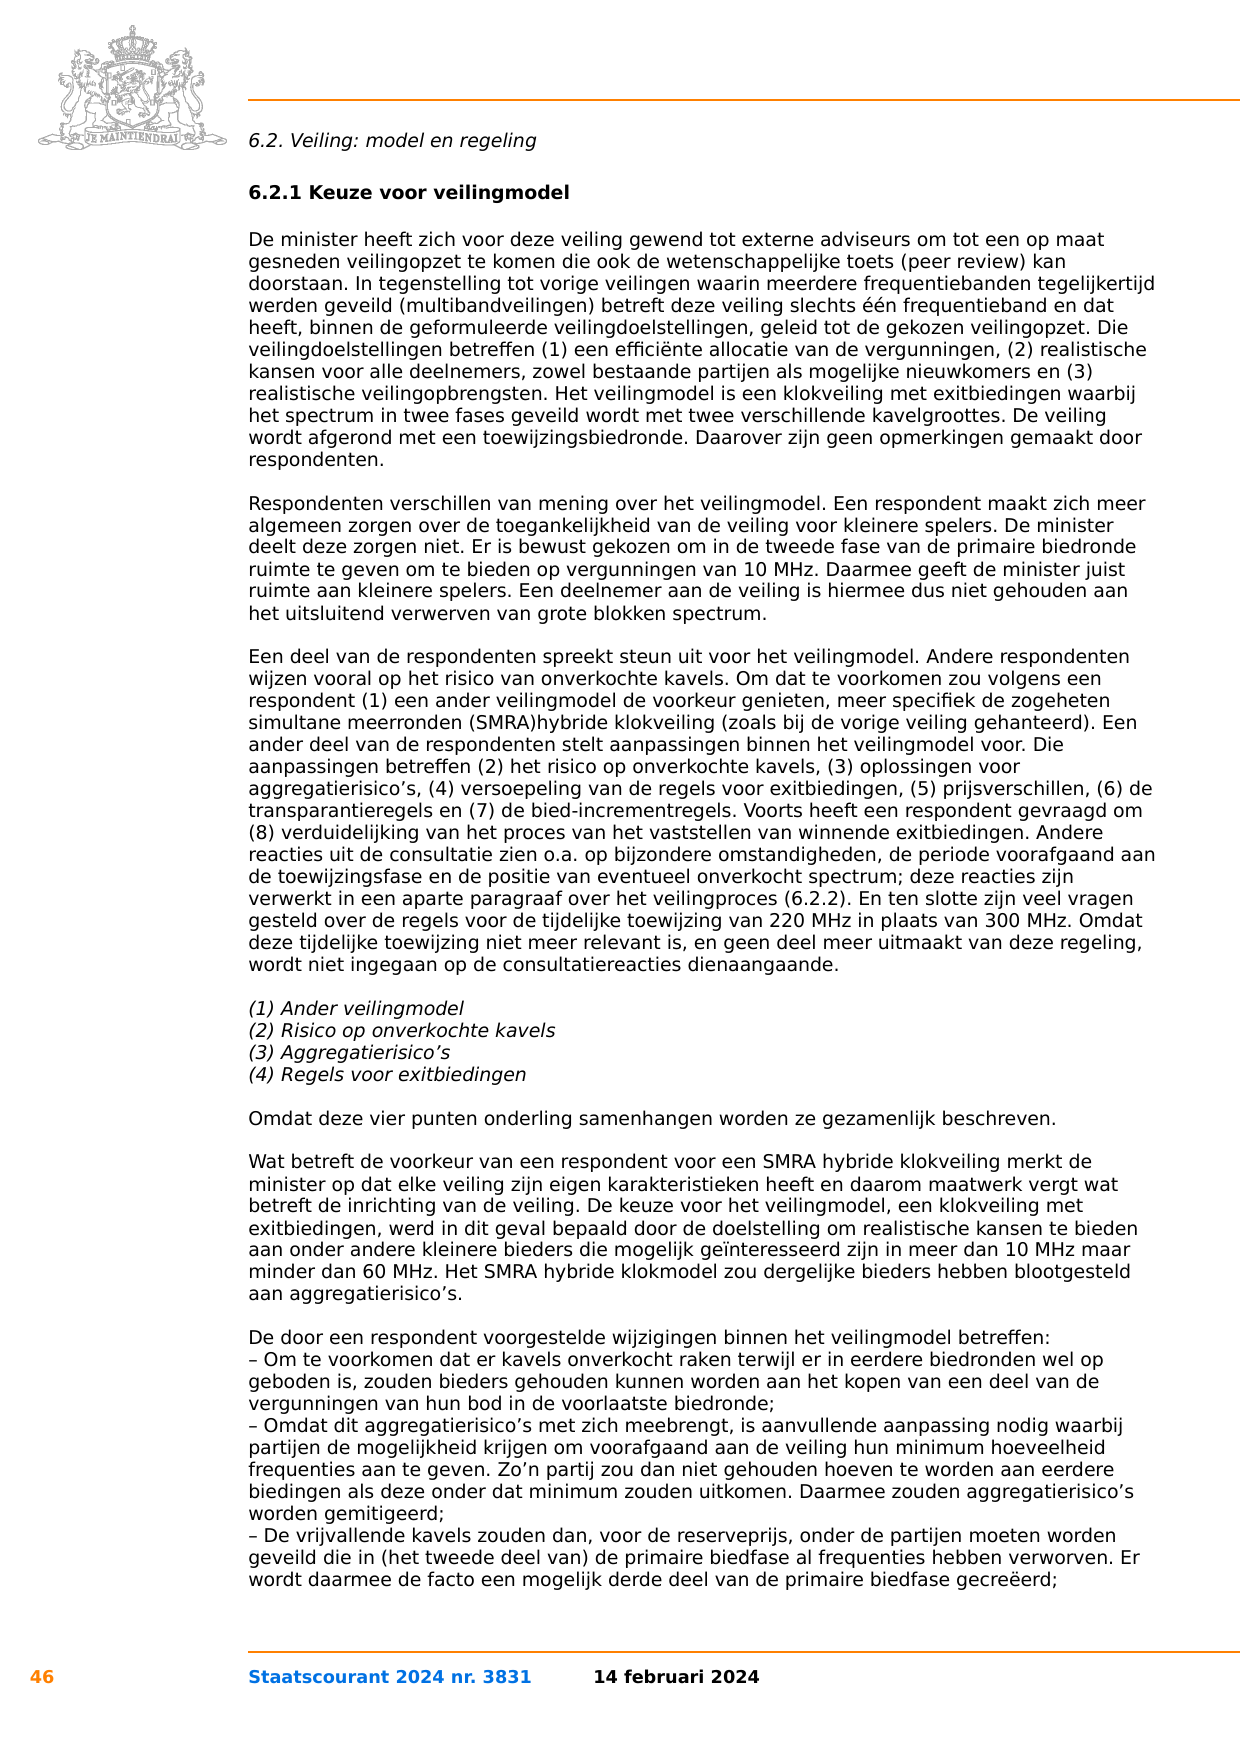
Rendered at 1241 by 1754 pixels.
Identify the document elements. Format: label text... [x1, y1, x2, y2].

text De door een respondent voorgestelde wijzigingen binnen het veilingmodel betreffen: [248, 1327, 1163, 1349]
text – Omdat dit aggregatierisico’s met zich meebrengt, is aanvullende aanpassing nodig waarbij partijen de mogelijkheid krijgen om voorafgaand aan de veiling hun minimum hoeveelheid frequenties aan te geven. Zo’n partij zou dan niet gehouden hoeven te worden aan eerdere biedingen als deze onder dat minimum zouden uitkomen. Daarmee zouden aggregatierisico’s worden gemitigeerd; [248, 1415, 1163, 1525]
text – Om te voorkomen dat er kavels onverkocht raken terwijl er in eerdere biedronden wel op geboden is, zouden bieders gehouden kunnen worden aan het kopen van een deel van de vergunningen van hun bod in de voorlaatste biedronde; [248, 1349, 1163, 1415]
text (1) Ander veilingmodel [248, 998, 1163, 1020]
text De minister heeft zich voor deze veiling gewend tot externe adviseurs om tot een op maat gesneden veilingopzet te komen die ook de wetenschappelijke toets (peer review) kan doorstaan. In tegenstelling tot vorige veilingen waarin meerdere frequentiebanden tegelijkertijd werden geveild (multibandveilingen) betreft deze veiling slechts één frequentieband en dat heeft, binnen de geformuleerde veilingdoelstellingen, geleid tot de gekozen veilingopzet. Die veilingdoelstellingen betreffen (1) een efficiënte allocatie van de vergunningen, (2) realistische kansen voor alle deelnemers, zowel bestaande partijen als mogelijke nieuwkomers en (3) realistische veilingopbrengsten. Het veilingmodel is een klokveiling met exitbiedingen waarbij het spectrum in twee fases geveild wordt met twee verschillende kavelgroottes. De veiling wordt afgerond met een toewijzingsbiedronde. Daarover zijn geen opmerkingen gemaakt door respondenten. [248, 229, 1163, 471]
subtitle 6.2. Veiling: model en regeling [248, 130, 1163, 152]
text (2) Risico op onverkochte kavels [248, 1020, 1163, 1042]
picture [38, 25, 227, 150]
text Respondenten verschillen van mening over het veilingmodel. Een respondent maakt zich meer algemeen zorgen over de toegankelijkheid van de veiling voor kleinere spelers. De minister deelt deze zorgen niet. Er is bewust gekozen om in de tweede fase van de primaire biedronde ruimte te geven om te bieden op vergunningen van 10 MHz. Daarmee geeft de minister juist ruimte aan kleinere spelers. Een deelnemer aan de veiling is hiermee dus niet gehouden aan het uitsluitend verwerven van grote blokken spectrum. [248, 492, 1163, 624]
text (4) Regels voor exitbiedingen [248, 1064, 1163, 1086]
text Omdat deze vier punten onderling samenhangen worden ze gezamenlijk beschreven. [248, 1108, 1163, 1129]
text Wat betreft de voorkeur van een respondent voor een SMRA hybride klokveiling merkt de minister op dat elke veiling zijn eigen karakteristieken heeft en daarom maatwerk vergt wat betreft de inrichting van de veiling. De keuze voor het veilingmodel, een klokveiling met exitbiedingen, werd in dit geval bepaald door de doelstelling om realistische kansen te bieden aan onder andere kleinere bieders die mogelijk geïnteresseerd zijn in meer dan 10 MHz maar minder dan 60 MHz. Het SMRA hybride klokmodel zou dergelijke bieders hebben blootgesteld aan aggregatierisico’s. [248, 1151, 1163, 1305]
text – De vrijvallende kavels zouden dan, voor de reserveprijs, onder de partijen moeten worden geveild die in (het tweede deel van) de primaire biedfase al frequenties hebben verworven. Er wordt daarmee de facto een mogelijk derde deel van de primaire biedfase gecreëerd; [248, 1525, 1163, 1591]
subtitle 6.2.1 Keuze voor veilingmodel [248, 182, 1163, 204]
text (3) Aggregatierisico’s [248, 1042, 1163, 1064]
text Een deel van de respondenten spreekt steun uit voor het veilingmodel. Andere respondenten wijzen vooral op het risico van onverkochte kavels. Om dat te voorkomen zou volgens een respondent (1) een ander veilingmodel de voorkeur genieten, meer specifiek de zogeheten simultane meerronden (SMRA)hybride klokveiling (zoals bij de vorige veiling gehanteerd). Een ander deel van de respondenten stelt aanpassingen binnen het veilingmodel voor. Die aanpassingen betreffen (2) het risico op onverkochte kavels, (3) oplossingen voor aggregatierisico’s, (4) versoepeling van de regels voor exitbiedingen, (5) prijsverschillen, (6) de transparantieregels en (7) de bied-incrementregels. Voorts heeft een respondent gevraagd om (8) verduidelijking van het proces van het vaststellen van winnende exitbiedingen. Andere reacties uit de consultatie zien o.a. op bijzondere omstandigheden, de periode voorafgaand aan de toewijzingsfase en de positie van eventueel onverkocht spectrum; deze reacties zijn verwerkt in een aparte paragraaf over het veilingproces (6.2.2). En ten slotte zijn veel vragen gesteld over de regels voor de tijdelijke toewijzing van 220 MHz in plaats van 300 MHz. Omdat deze tijdelijke toewijzing niet meer relevant is, en geen deel meer uitmaakt van deze regeling, wordt niet ingegaan op de consultatiereacties dienaangaande. [248, 646, 1163, 976]
